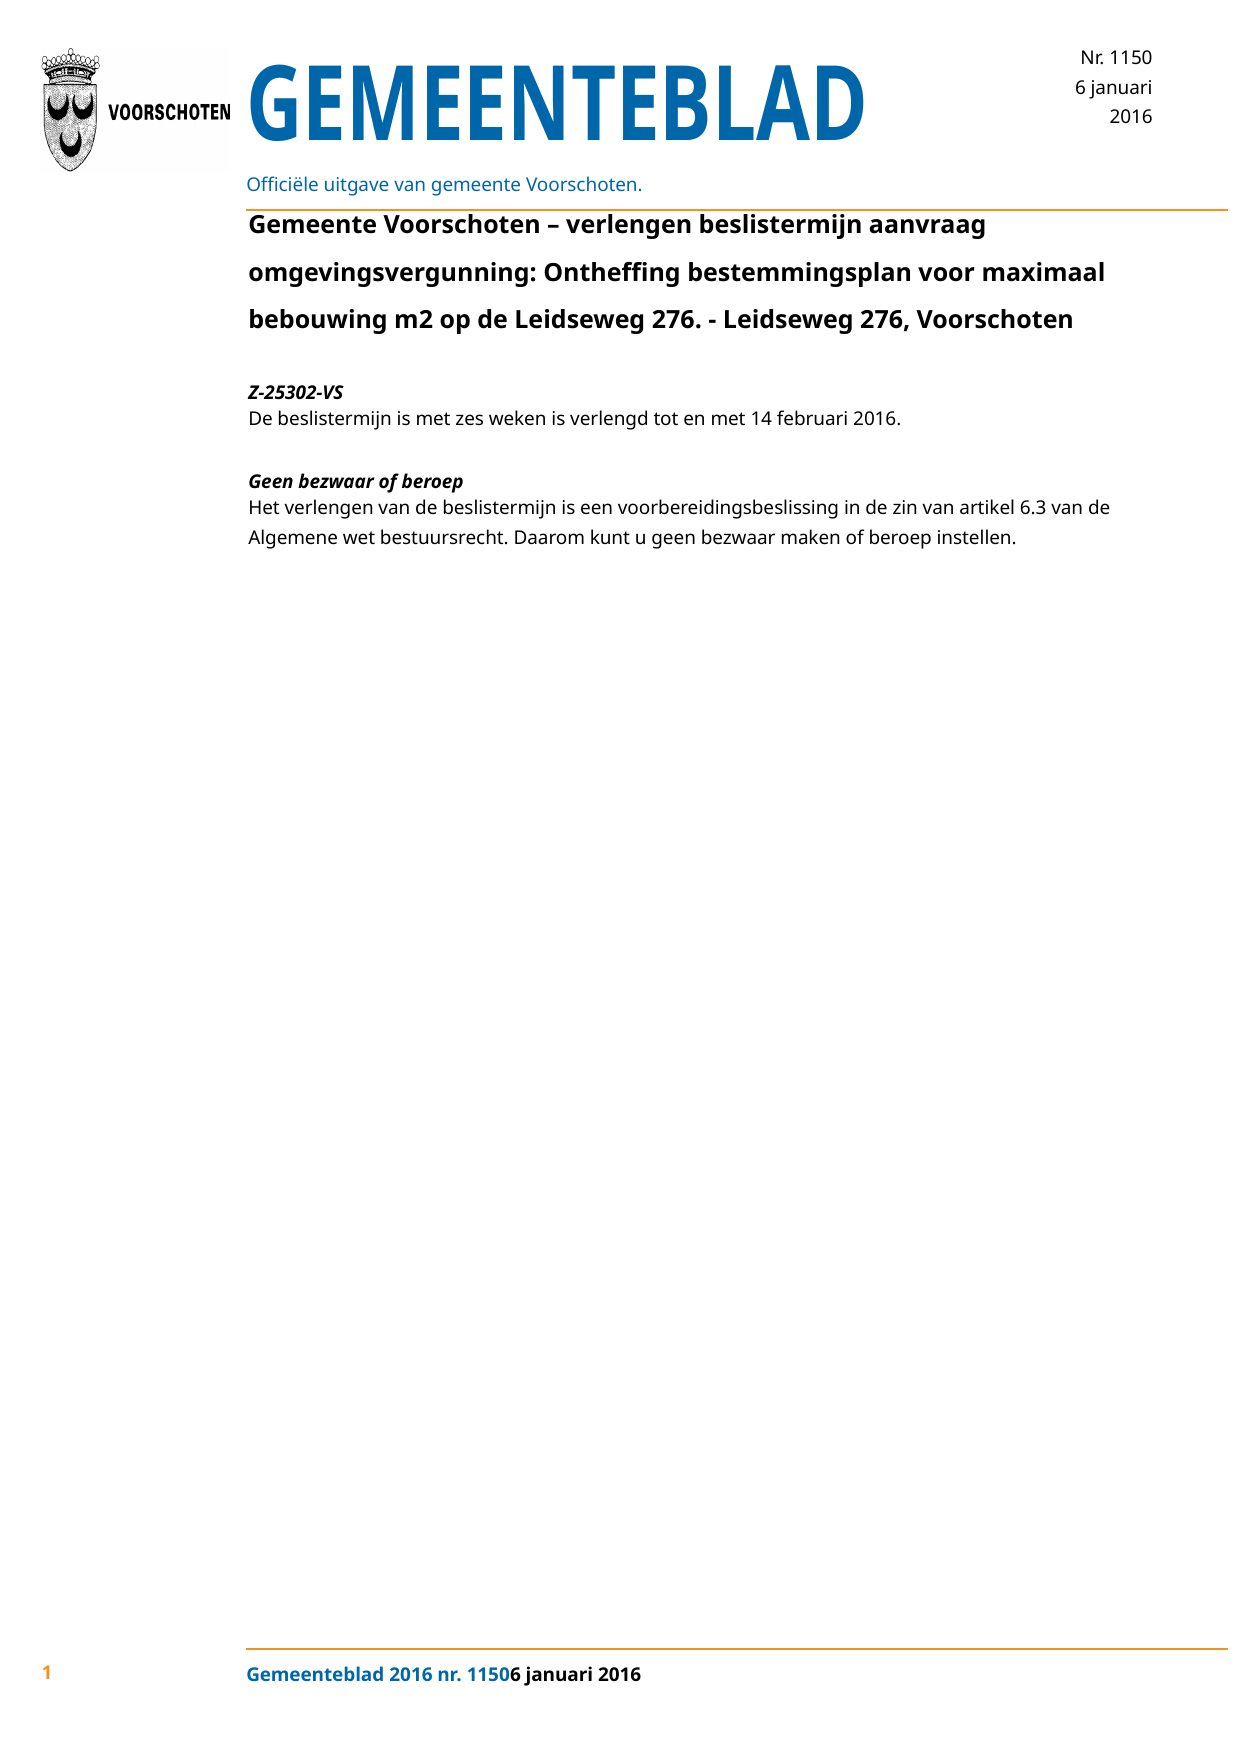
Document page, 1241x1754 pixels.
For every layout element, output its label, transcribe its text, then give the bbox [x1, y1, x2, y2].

text De beslistermijn is met zes weken is verlengd tot en met 14 februari 2016. [248, 405, 1152, 431]
text Z-25302-VS [248, 379, 1152, 405]
text Geen bezwaar of beroep [248, 469, 1152, 494]
picture [41, 47, 231, 172]
text Gemeente Voorschoten – verlengen beslistermijn aanvraag omgevingsvergunning: Ontheffing bestemmingsplan voor maximaal bebouwing m2 op de Leidseweg 276. - Leidseweg 276, Voorschoten [248, 211, 1152, 336]
text Het verlengen van de beslistermijn is een voorbereidingsbeslissing in de zin van artikel 6.3 van de Algemene wet bestuursrecht. Daarom kunt u geen bezwaar maken of beroep instellen. [248, 494, 1152, 550]
